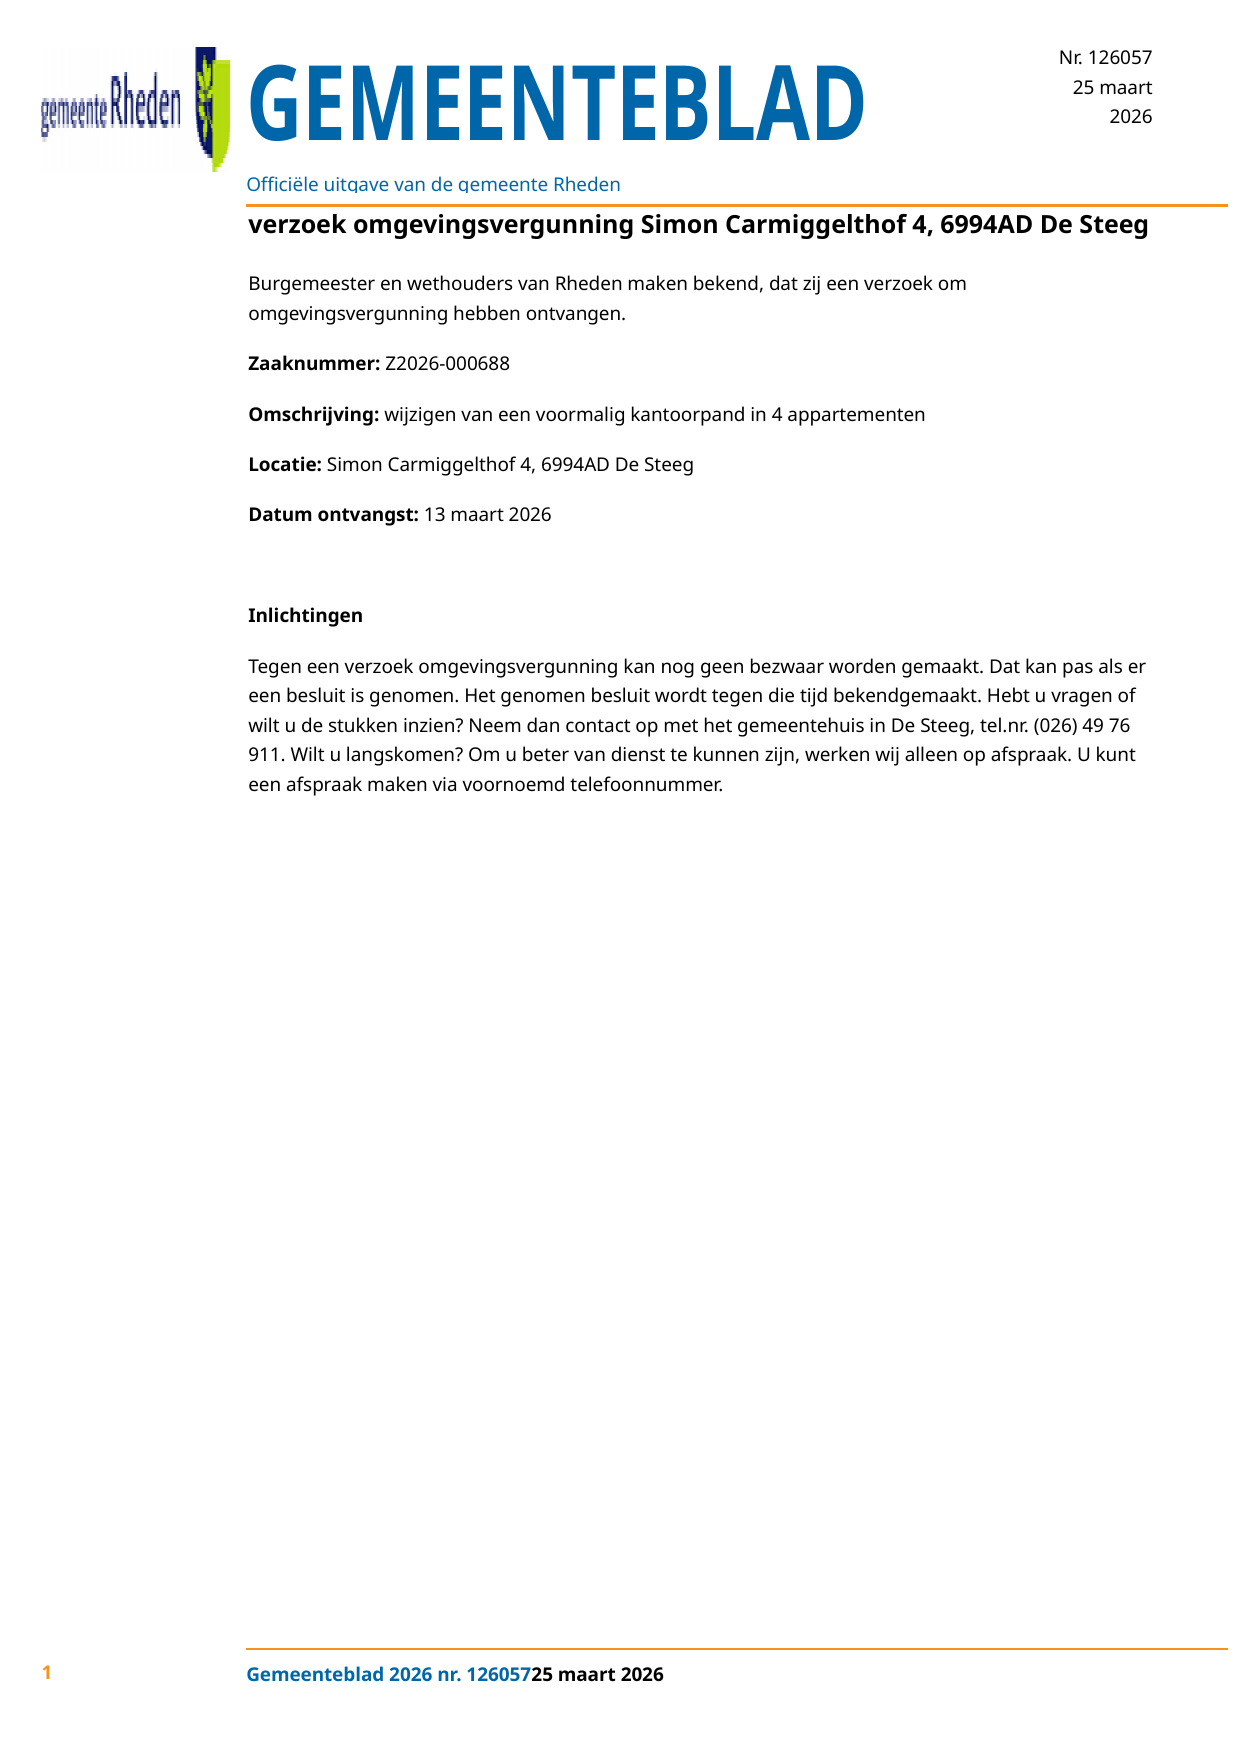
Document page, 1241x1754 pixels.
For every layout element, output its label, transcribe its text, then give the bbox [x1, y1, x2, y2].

text Zaaknummer: Z2026-000688 [248, 350, 1152, 376]
text Omschrijving: wijzigen van een voormalig kantoorpand in 4 appartementen [248, 401, 1152, 426]
text Inlichtingen [248, 602, 1152, 628]
text verzoek omgevingsvergunning Simon Carmiggelthof 4, 6994AD De Steeg [248, 207, 1152, 241]
picture [41, 47, 231, 172]
text Tegen een verzoek omgevingsvergunning kan nog geen bezwaar worden gemaakt. Dat kan pas als er een besluit is genomen. Het genomen besluit wordt tegen die tijd bekendgemaakt. Hebt u vragen of wilt u de stukken inzien? Neem dan contact op met het gemeentehuis in De Steeg, tel.nr. (026) 49 76 911. Wilt u langskomen? Om u beter van dienst te kunnen zijn, werken wij alleen op afspraak. U kunt een afspraak maken via voornoemd telefoonnummer. [248, 653, 1152, 797]
text Locatie: Simon Carmiggelthof 4, 6994AD De Steeg [248, 451, 1152, 477]
text Burgemeester en wethouders van Rheden maken bekend, dat zij een verzoek om omgevingsvergunning hebben ontvangen. [248, 270, 1152, 326]
text Datum ontvangst: 13 maart 2026 [248, 502, 1152, 527]
